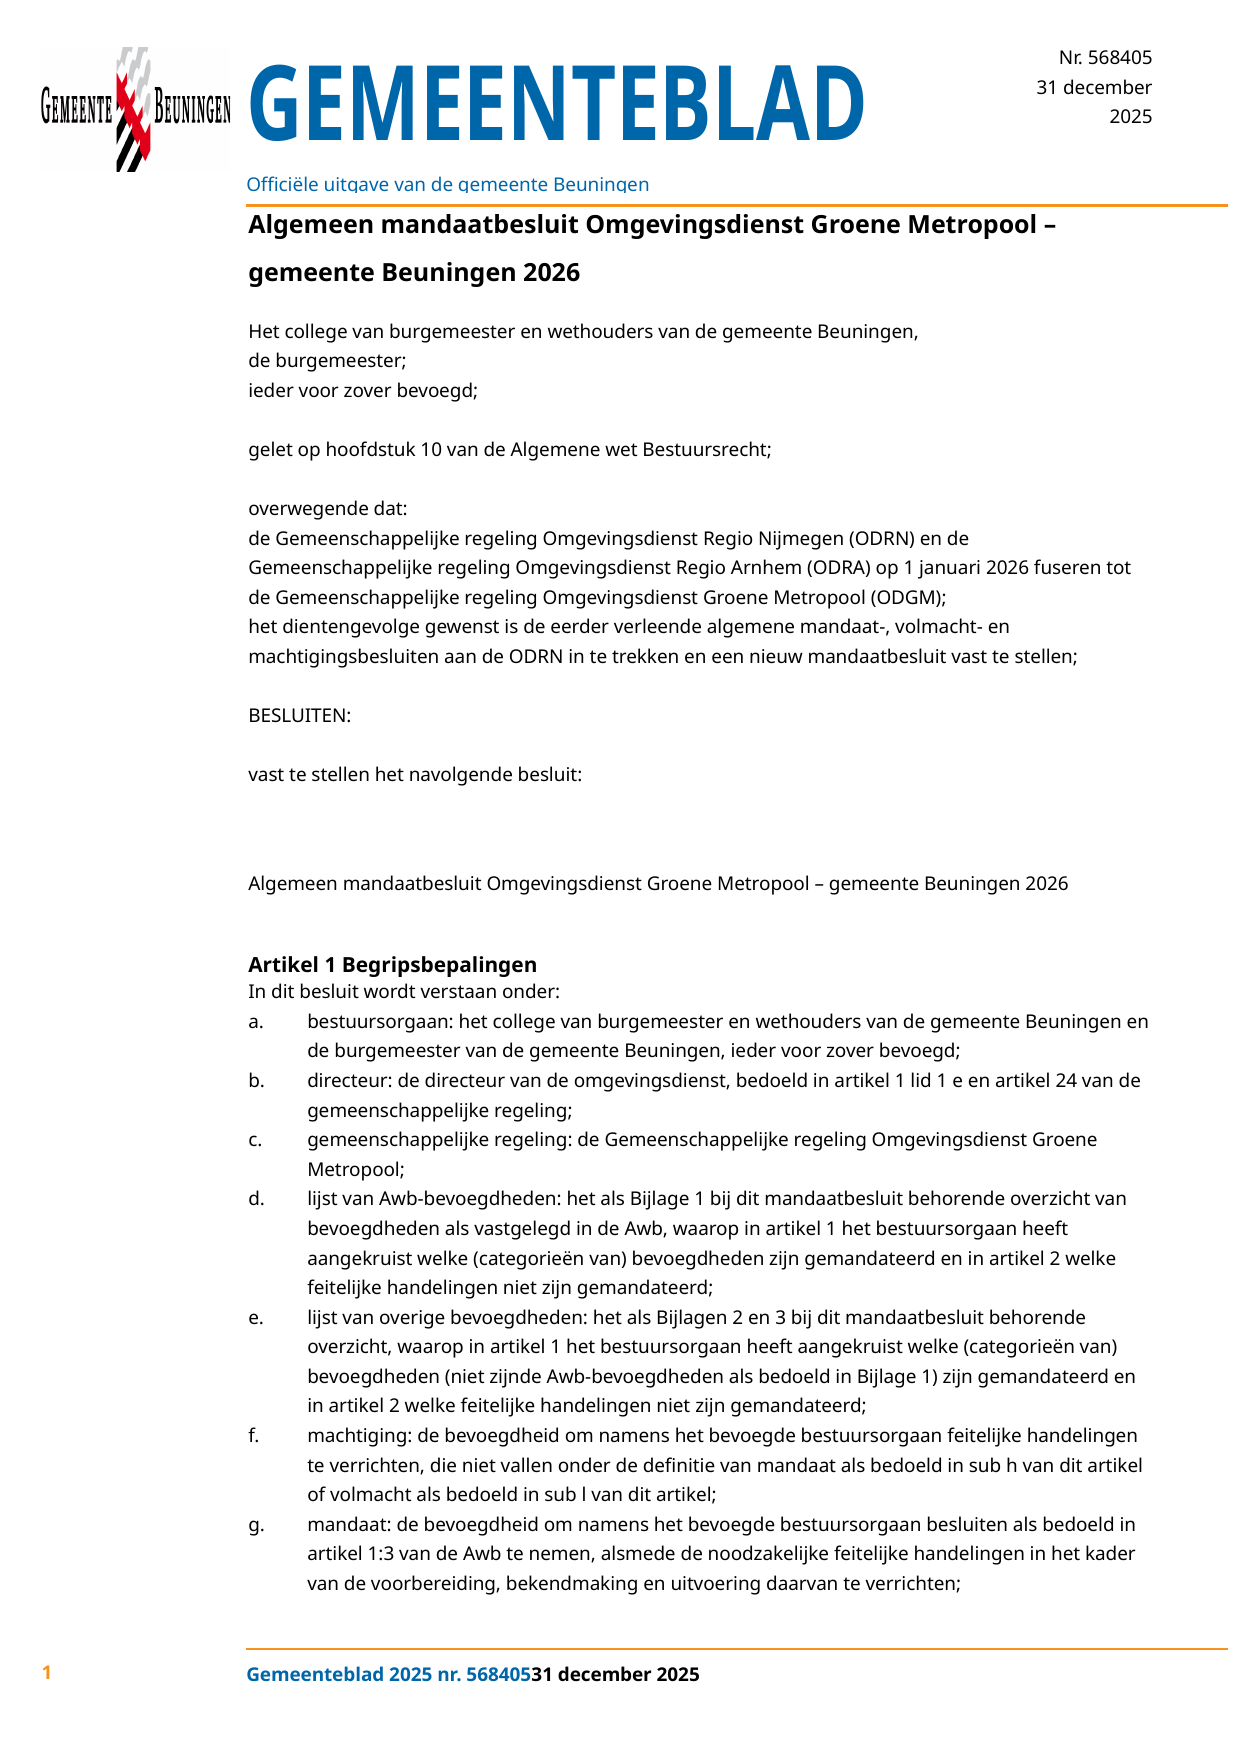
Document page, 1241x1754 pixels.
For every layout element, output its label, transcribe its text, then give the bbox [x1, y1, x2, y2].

text In dit besluit wordt verstaan onder: [248, 978, 1152, 1004]
text Het college van burgemeester en wethouders van de gemeente Beuningen, [248, 318, 1152, 344]
text ieder voor zover bevoegd; [248, 377, 1152, 403]
text Algemeen mandaatbesluit Omgevingsdienst Groene Metropool – gemeente Beuningen 2026 [248, 870, 1152, 896]
text gelet op hoofdstuk 10 van de Algemene wet Bestuursrecht; [248, 436, 1152, 462]
picture [41, 47, 231, 172]
text BESLUITEN: [248, 702, 1152, 728]
list lijst van Awb-bevoegdheden: het als Bijlage 1 bij dit mandaatbesluit behorende overzicht van bevoegdheden als vastgelegd in de Awb, waarop in artikel 1 het bestuursorgaan heeft aangekruist welke (categorieën van) bevoegdheden zijn gemandateerd en in artikel 2 welke feitelijke handelingen niet zijn gemandateerd; [248, 1186, 1152, 1300]
list directeur: de directeur van de omgevingsdienst, bedoeld in artikel 1 lid 1 e en artikel 24 van de gemeenschappelijke regeling; [248, 1067, 1152, 1123]
list gemeenschappelijke regeling: de Gemeenschappelijke regeling Omgevingsdienst Groene Metropool; [248, 1126, 1152, 1182]
text vast te stellen het navolgende besluit: [248, 762, 1152, 787]
text het dientengevolge gewenst is de eerder verleende algemene mandaat-, volmacht- en machtigingsbesluiten aan de ODRN in te trekken en een nieuw mandaatbesluit vast te stellen; [248, 614, 1152, 669]
text de burgemeester; [248, 347, 1152, 373]
list bestuursorgaan: het college van burgemeester en wethouders van de gemeente Beuningen en de burgemeester van de gemeente Beuningen, ieder voor zover bevoegd; [248, 1008, 1152, 1063]
text Artikel 1 Begripsbepalingen [248, 950, 1152, 978]
text de Gemeenschappelijke regeling Omgevingsdienst Regio Nijmegen (ODRN) en de Gemeenschappelijke regeling Omgevingsdienst Regio Arnhem (ODRA) op 1 januari 2026 fuseren tot de Gemeenschappelijke regeling Omgevingsdienst Groene Metropool (ODGM); [248, 525, 1152, 610]
list lijst van overige bevoegdheden: het als Bijlagen 2 en 3 bij dit mandaatbesluit behorende overzicht, waarop in artikel 1 het bestuursorgaan heeft aangekruist welke (categorieën van) bevoegdheden (niet zijnde Awb-bevoegdheden als bedoeld in Bijlage 1) zijn gemandateerd en in artikel 2 welke feitelijke handelingen niet zijn gemandateerd; [248, 1304, 1152, 1418]
list mandaat: de bevoegdheid om namens het bevoegde bestuursorgaan besluiten als bedoeld in artikel 1:3 van de Awb te nemen, alsmede de noodzakelijke feitelijke handelingen in het kader van de voorbereiding, bekendmaking en uitvoering daarvan te verrichten; [248, 1511, 1152, 1596]
text Algemeen mandaatbesluit Omgevingsdienst Groene Metropool – gemeente Beuningen 2026 [248, 207, 1152, 288]
list machtiging: de bevoegdheid om namens het bevoegde bestuursorgaan feitelijke handelingen te verrichten, die niet vallen onder de definitie van mandaat als bedoeld in sub h van dit artikel of volmacht als bedoeld in sub l van dit artikel; [248, 1422, 1152, 1507]
text overwegende dat: [248, 495, 1152, 521]
